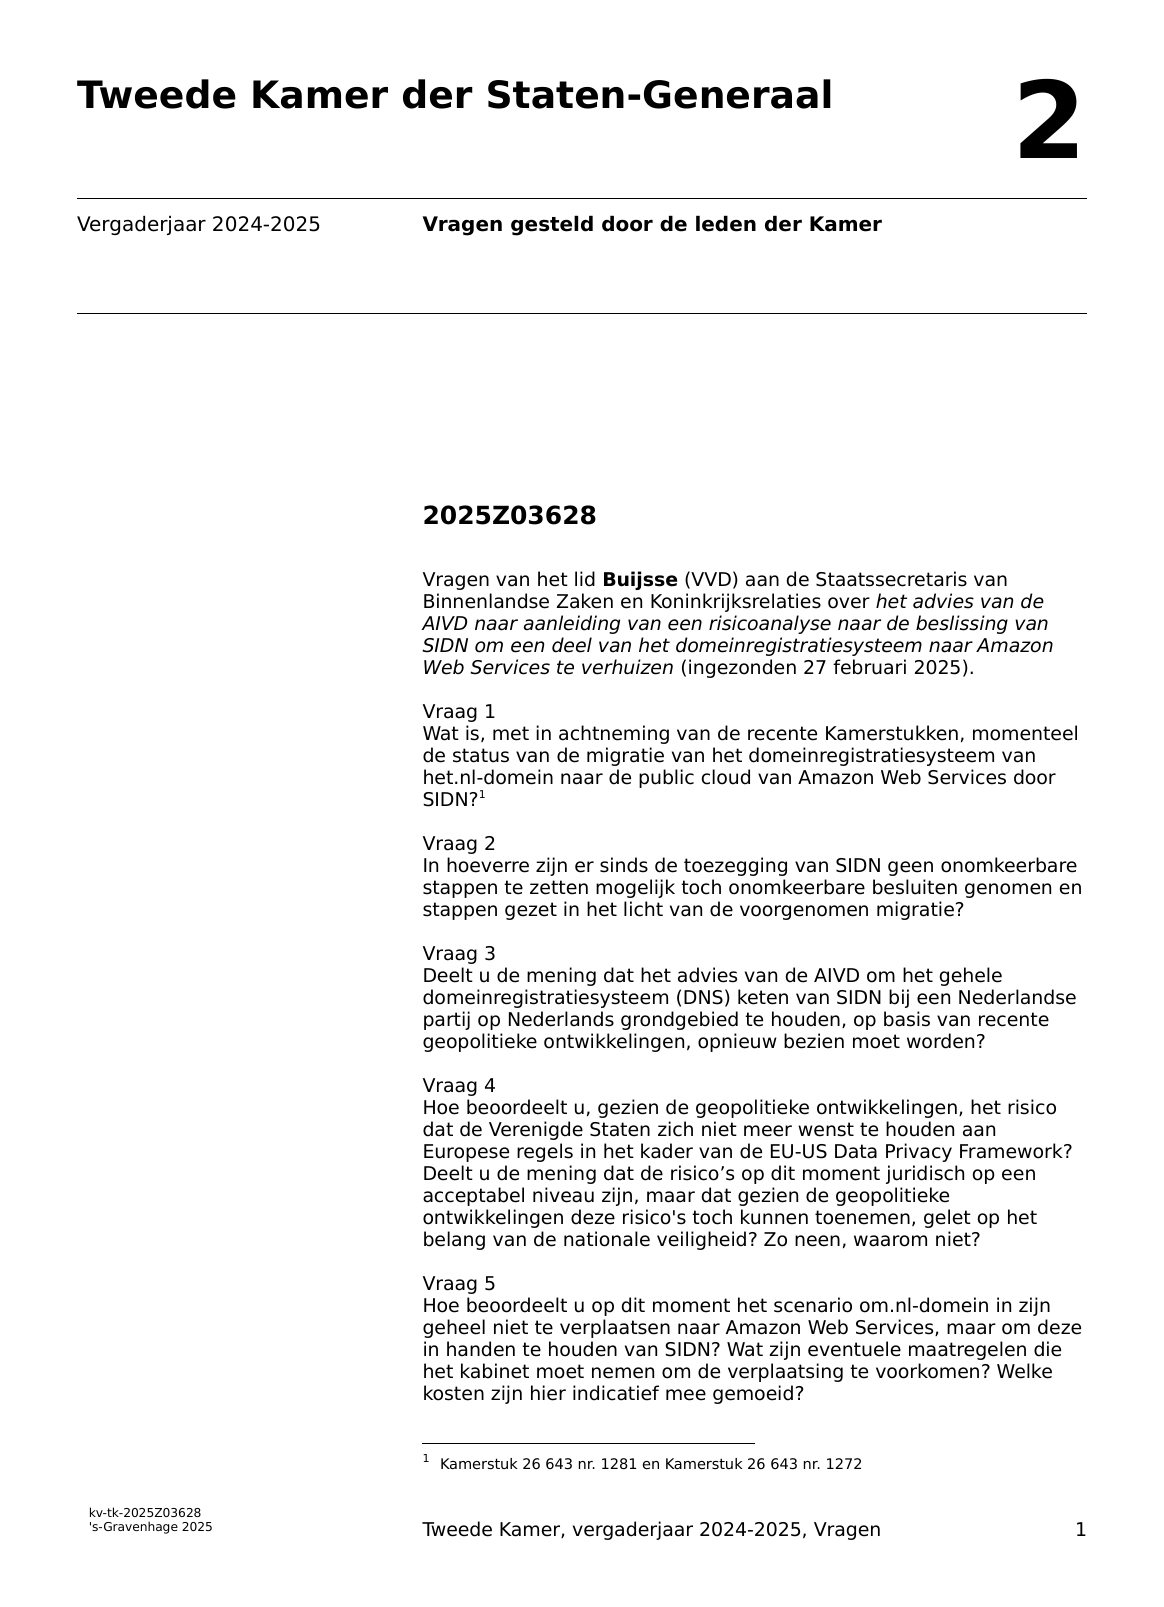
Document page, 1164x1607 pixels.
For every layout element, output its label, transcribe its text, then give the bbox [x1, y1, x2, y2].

text Hoe beoordeelt u, gezien de geopolitieke ontwikkelingen, het risico dat de Verenigde Staten zich niet meer wenst te houden aan Europese regels in het kader van de EU-US Data Privacy Framework? Deelt u de mening dat de risico’s op dit moment juridisch op een acceptabel niveau zijn, maar dat gezien de geopolitieke ontwikkelingen deze risico's toch kunnen toenemen, gelet op het belang van de nationale veiligheid? Zo neen, waarom niet? [422, 1097, 1087, 1251]
text Vraag 1 [422, 701, 1087, 723]
table_cell Vergaderjaar 2024-2025 [77, 199, 422, 313]
text Hoe beoordeelt u op dit moment het scenario om.nl-domein in zijn geheel niet te verplaatsen naar Amazon Web Services, maar om deze in handen te houden van SIDN? Wat zijn eventuele maatregelen die het kabinet moet nemen om de verplaatsing te voorkomen? Welke kosten zijn hier indicatief mee gemoeid? [422, 1295, 1087, 1405]
text Vraag 3 [422, 943, 1087, 965]
table_cell Vragen gesteld door de leden der Kamer [422, 199, 1087, 313]
text kv-tk-2025Z03628 [88, 1506, 323, 1520]
text Kamerstuk 26 643 nr. 1281 en Kamerstuk 26 643 nr. 1272 [422, 1452, 1087, 1474]
text Vragen van het lid Buijsse (VVD) aan de Staatssecretaris van Binnenlandse Zaken en Koninkrijksrelaties over het advies van de AIVD naar aanleiding van een risicoanalyse naar de beslissing van SIDN om een deel van het domeinregistratiesysteem naar Amazon Web Services te verhuizen (ingezonden 27 februari 2025). [422, 569, 1087, 679]
text 2025Z03628 [422, 501, 1087, 531]
text In hoeverre zijn er sinds de toezegging van SIDN geen onomkeerbare stappen te zetten mogelijk toch onomkeerbare besluiten genomen en stappen gezet in het licht van de voorgenomen migratie? [422, 855, 1087, 921]
table_header Tweede Kamer der Staten-Generaal [77, 59, 886, 198]
text 's-Gravenhage 2025 [88, 1520, 323, 1534]
text Vraag 2 [422, 833, 1087, 855]
text Wat is, met in achtneming van de recente Kamerstukken, momenteel de status van de migratie van het domeinregistratiesysteem van het.nl-domein naar de public cloud van Amazon Web Services door SIDN? [422, 723, 1087, 811]
text Vraag 5 [422, 1273, 1087, 1295]
table_header 2 [886, 59, 1087, 198]
text Vraag 4 [422, 1075, 1087, 1097]
text Deelt u de mening dat het advies van de AIVD om het gehele domeinregistratiesysteem (DNS) keten van SIDN bij een Nederlandse partij op Nederlands grondgebied te houden, op basis van recente geopolitieke ontwikkelingen, opnieuw bezien moet worden? [422, 965, 1087, 1053]
